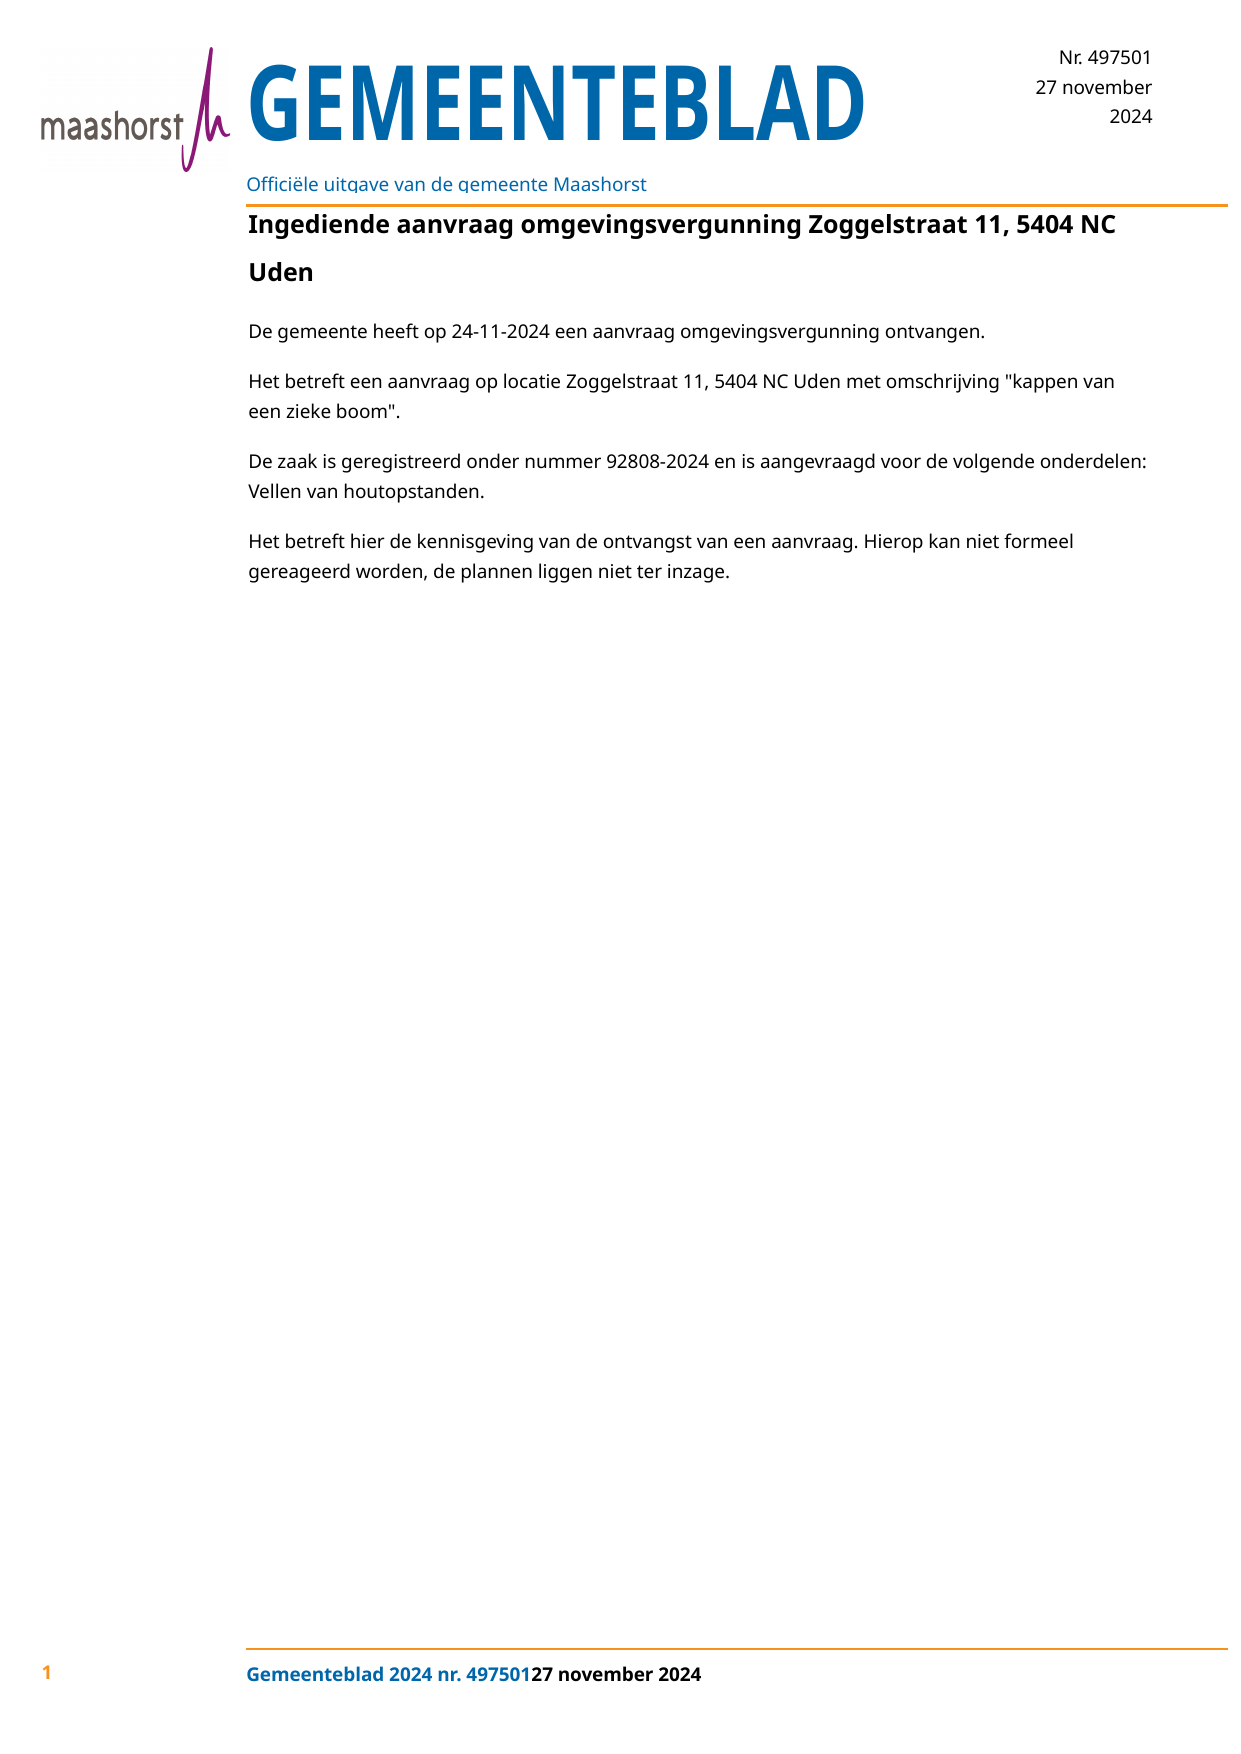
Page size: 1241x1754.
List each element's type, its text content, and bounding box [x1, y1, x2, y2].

text Het betreft een aanvraag op locatie Zoggelstraat 11, 5404 NC Uden met omschrijving "kappen van een zieke boom". [248, 368, 1152, 424]
text Het betreft hier de kennisgeving van de ontvangst van een aanvraag. Hierop kan niet formeel gereageerd worden, de plannen liggen niet ter inzage. [248, 528, 1152, 584]
text Ingediende aanvraag omgevingsvergunning Zoggelstraat 11, 5404 NC Uden [248, 207, 1152, 288]
text De gemeente heeft op 24-11-2024 een aanvraag omgevingsvergunning ontvangen. [248, 318, 1152, 344]
picture [41, 47, 231, 172]
text De zaak is geregistreerd onder nummer 92808-2024 en is aangevraagd voor de volgende onderdelen: Vellen van houtopstanden. [248, 448, 1152, 504]
